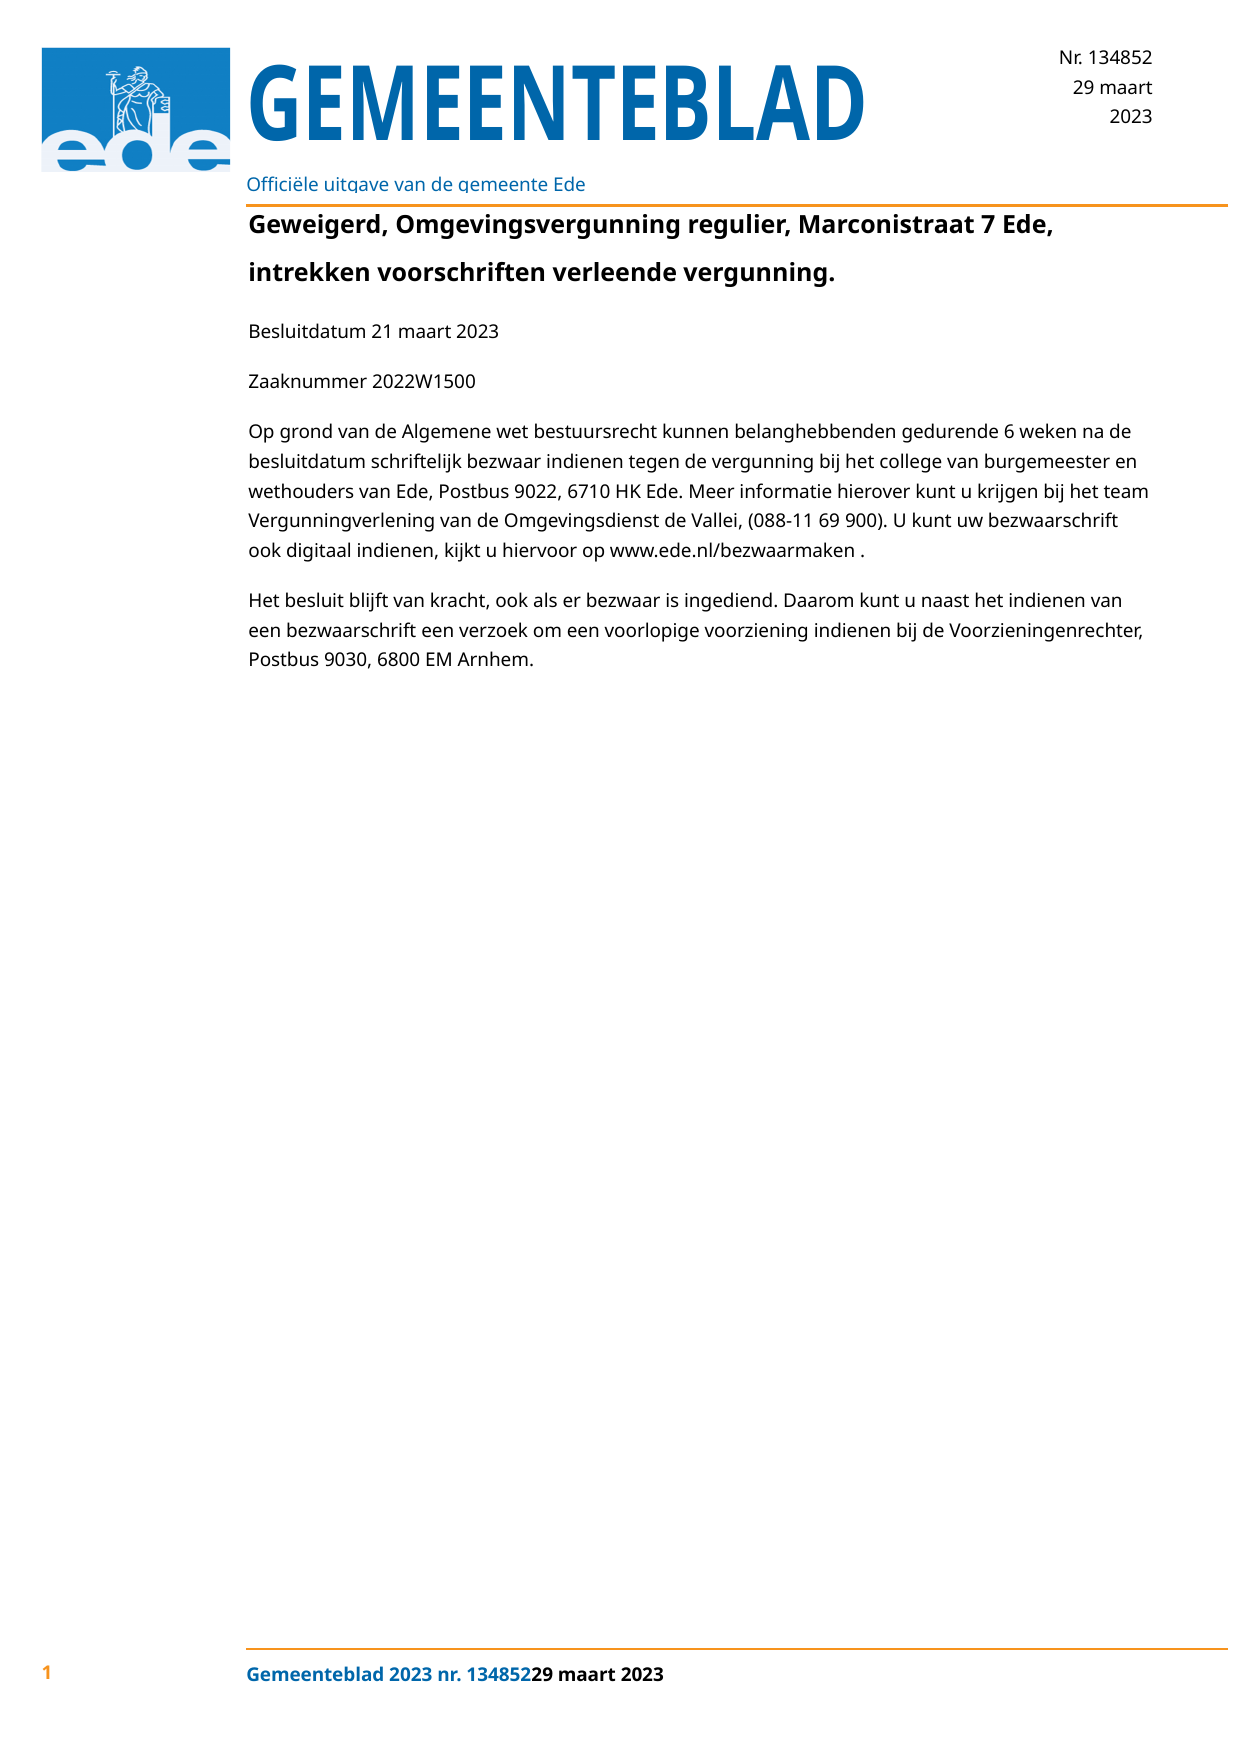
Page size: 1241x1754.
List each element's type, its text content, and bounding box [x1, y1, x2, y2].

text Op grond van de Algemene wet bestuursrecht kunnen belanghebbenden gedurende 6 weken na de besluitdatum schriftelijk bezwaar indienen tegen de vergunning bij het college van burgemeester en wethouders van Ede, Postbus 9022, 6710 HK Ede. Meer informatie hierover kunt u krijgen bij het team Vergunningverlening van de Omgevingsdienst de Vallei, (088-11 69 900). U kunt uw bezwaarschrift ook digitaal indienen, kijkt u hiervoor op www.ede.nl/bezwaarmaken . [248, 419, 1152, 563]
text Het besluit blijft van kracht, ook als er bezwaar is ingediend. Daarom kunt u naast het indienen van een bezwaarschrift een verzoek om een voorlopige voorziening indienen bij de Voorzieningenrechter, Postbus 9030, 6800 EM Arnhem. [248, 587, 1152, 672]
text Besluitdatum 21 maart 2023 [248, 318, 1152, 344]
picture [41, 47, 231, 172]
text Zaaknummer 2022W1500 [248, 368, 1152, 394]
text Geweigerd, Omgevingsvergunning regulier, Marconistraat 7 Ede, intrekken voorschriften verleende vergunning. [248, 207, 1152, 288]
